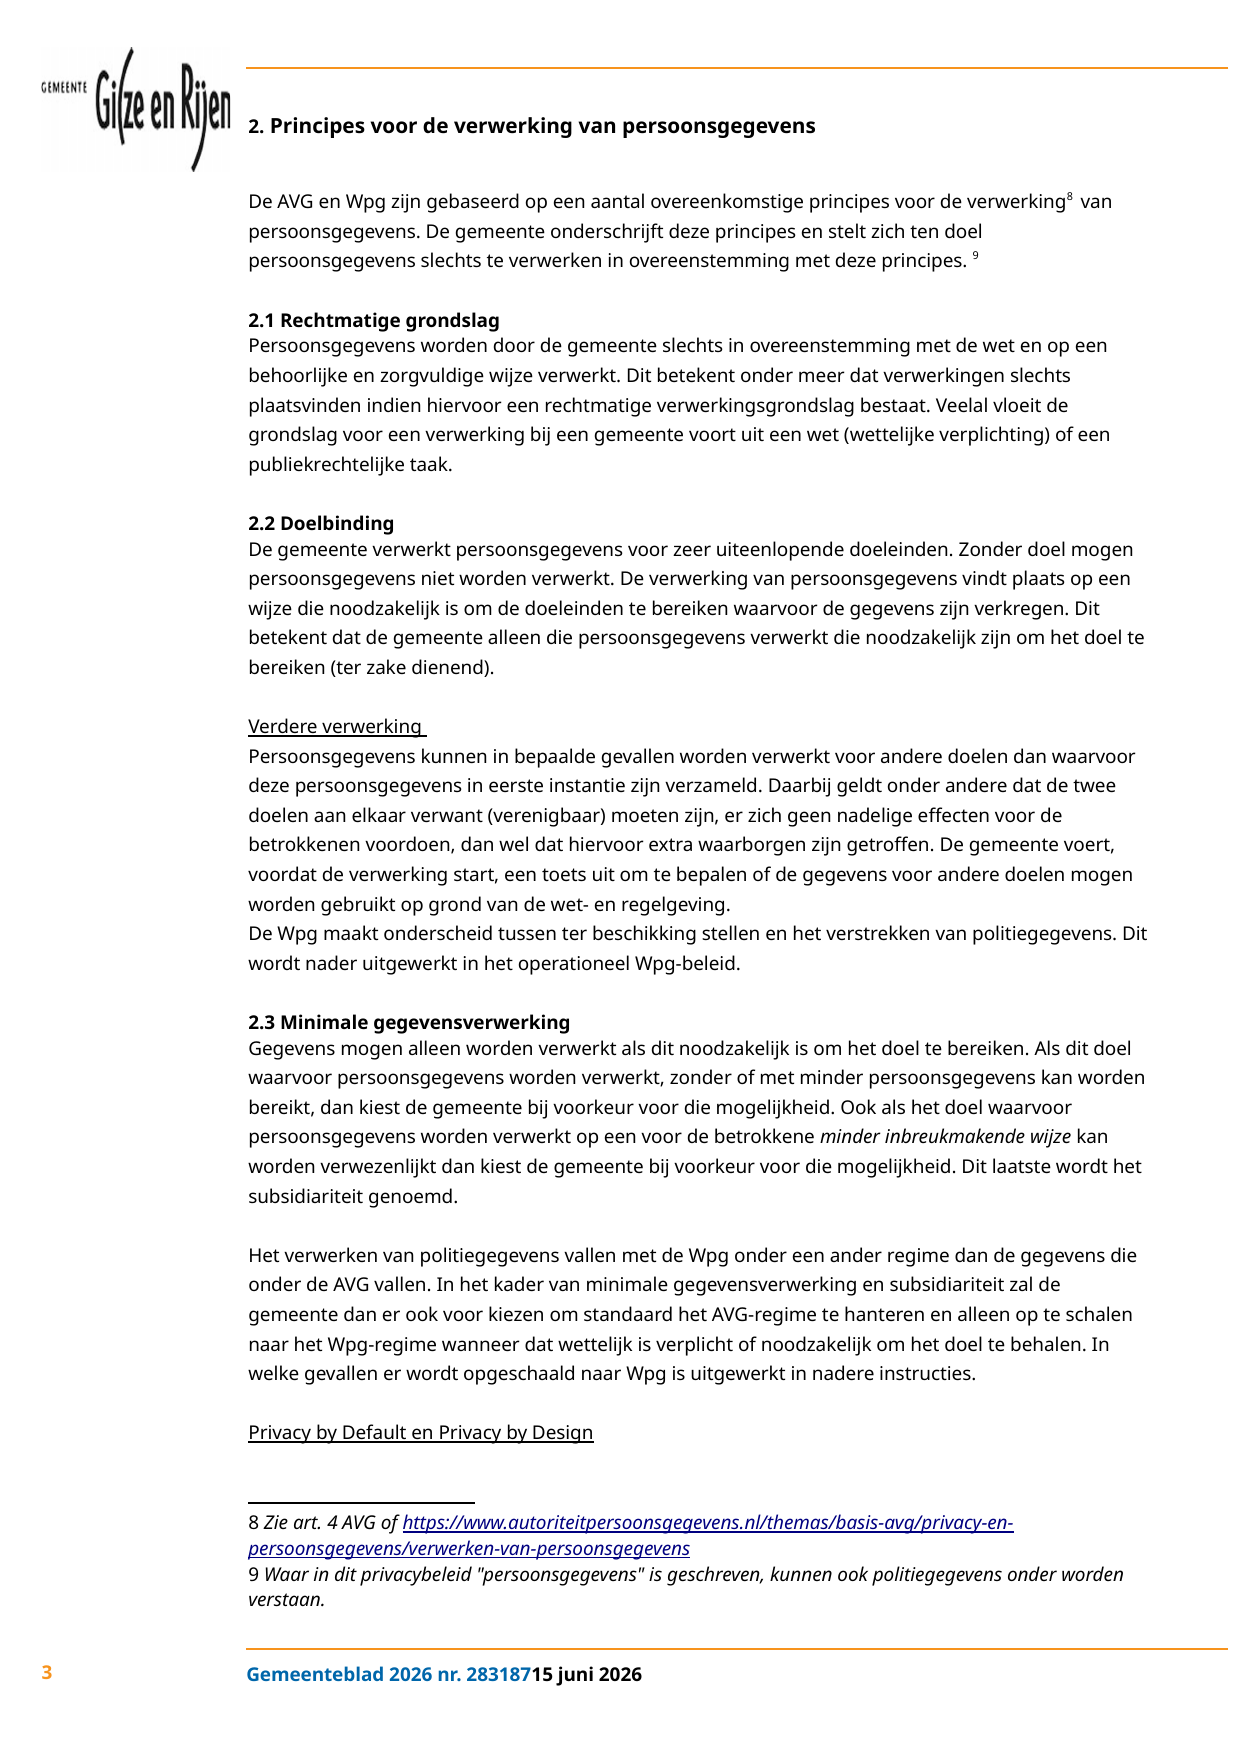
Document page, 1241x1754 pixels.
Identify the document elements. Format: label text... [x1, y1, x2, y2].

text Het verwerken van politiegegevens vallen met de Wpg onder een ander regime dan de gegevens die onder de AVG vallen. In het kader van minimale gegevensverwerking en subsidiariteit zal de gemeente dan er ook voor kiezen om standaard het AVG-regime te hanteren en alleen op te schalen naar het Wpg-regime wanneer dat wettelijk is verplicht of noodzakelijk om het doel te behalen. In welke gevallen er wordt opgeschaald naar Wpg is uitgewerkt in nadere instructies. [248, 1242, 1152, 1386]
text Persoonsgegevens worden door de gemeente slechts in overeenstemming met de wet en op een behoorlijke en zorgvuldige wijze verwerkt. Dit betekent onder meer dat verwerkingen slechts plaatsvinden indien hiervoor een rechtmatige verwerkingsgrondslag bestaat. Veelal vloeit de grondslag voor een verwerking bij een gemeente voort uit een wet (wettelijke verplichting) of een publiekrechtelijke taak. [248, 333, 1152, 477]
picture [41, 47, 231, 172]
text 2.1 Rechtmatige grondslag [248, 307, 1152, 333]
text De AVG en Wpg zijn gebaseerd op een aantal overeenkomstige principes voor de verwerking van persoonsgegevens. De gemeente onderschrijft deze principes en stelt zich ten doel persoonsgegevens slechts te verwerken in overeenstemming met deze principes. [248, 188, 1152, 273]
text Gegevens mogen alleen worden verwerkt als dit noodzakelijk is om het doel te bereiken. Als dit doel waarvoor persoonsgegevens worden verwerkt, zonder of met minder persoonsgegevens kan worden bereikt, dan kiest de gemeente bij voorkeur voor die mogelijkheid. Ook als het doel waarvoor persoonsgegevens worden verwerkt op een voor de betrokkene minder inbreukmakende wijze kan worden verwezenlijkt dan kiest de gemeente bij voorkeur voor die mogelijkheid. Dit laatste wordt het subsidiariteit genoemd. [248, 1035, 1152, 1208]
text Zie art. 4 AVG of https://www.autoriteitpersoonsgegevens.nl/themas/basis-avg/privacy-en-persoonsgegevens/verwerken-van-persoonsgegevens [248, 1509, 1152, 1561]
text De Wpg maakt onderscheid tussen ter beschikking stellen en het verstrekken van politiegegevens. Dit wordt nader uitgewerkt in het operationeel Wpg-beleid. [248, 920, 1152, 976]
text Privacy by Default en Privacy by Design [248, 1419, 1152, 1445]
text 2. Principes voor de verwerking van persoonsgegevens [248, 111, 1152, 139]
text Waar in dit privacybeleid "persoonsgegevens" is geschreven, kunnen ook politiegegevens onder worden verstaan. [248, 1561, 1152, 1612]
text 2.3 Minimale gegevensverwerking [248, 1009, 1152, 1035]
text De gemeente verwerkt persoonsgegevens voor zeer uiteenlopende doeleinden. Zonder doel mogen persoonsgegevens niet worden verwerkt. De verwerking van persoonsgegevens vindt plaats op een wijze die noodzakelijk is om de doeleinden te bereiken waarvoor de gegevens zijn verkregen. Dit betekent dat de gemeente alleen die persoonsgegevens verwerkt die noodzakelijk zijn om het doel te bereiken (ter zake dienend). [248, 536, 1152, 680]
text 2.2 Doelbinding [248, 510, 1152, 536]
text Persoonsgegevens kunnen in bepaalde gevallen worden verwerkt voor andere doelen dan waarvoor deze persoonsgegevens in eerste instantie zijn verzameld. Daarbij geldt onder andere dat de twee doelen aan elkaar verwant (verenigbaar) moeten zijn, er zich geen nadelige effecten voor de betrokkenen voordoen, dan wel dat hiervoor extra waarborgen zijn getroffen. De gemeente voert, voordat de verwerking start, een toets uit om te bepalen of de gegevens voor andere doelen mogen worden gebruikt op grond van de wet- en regelgeving. [248, 743, 1152, 917]
text Verdere verwerking [248, 713, 1152, 739]
